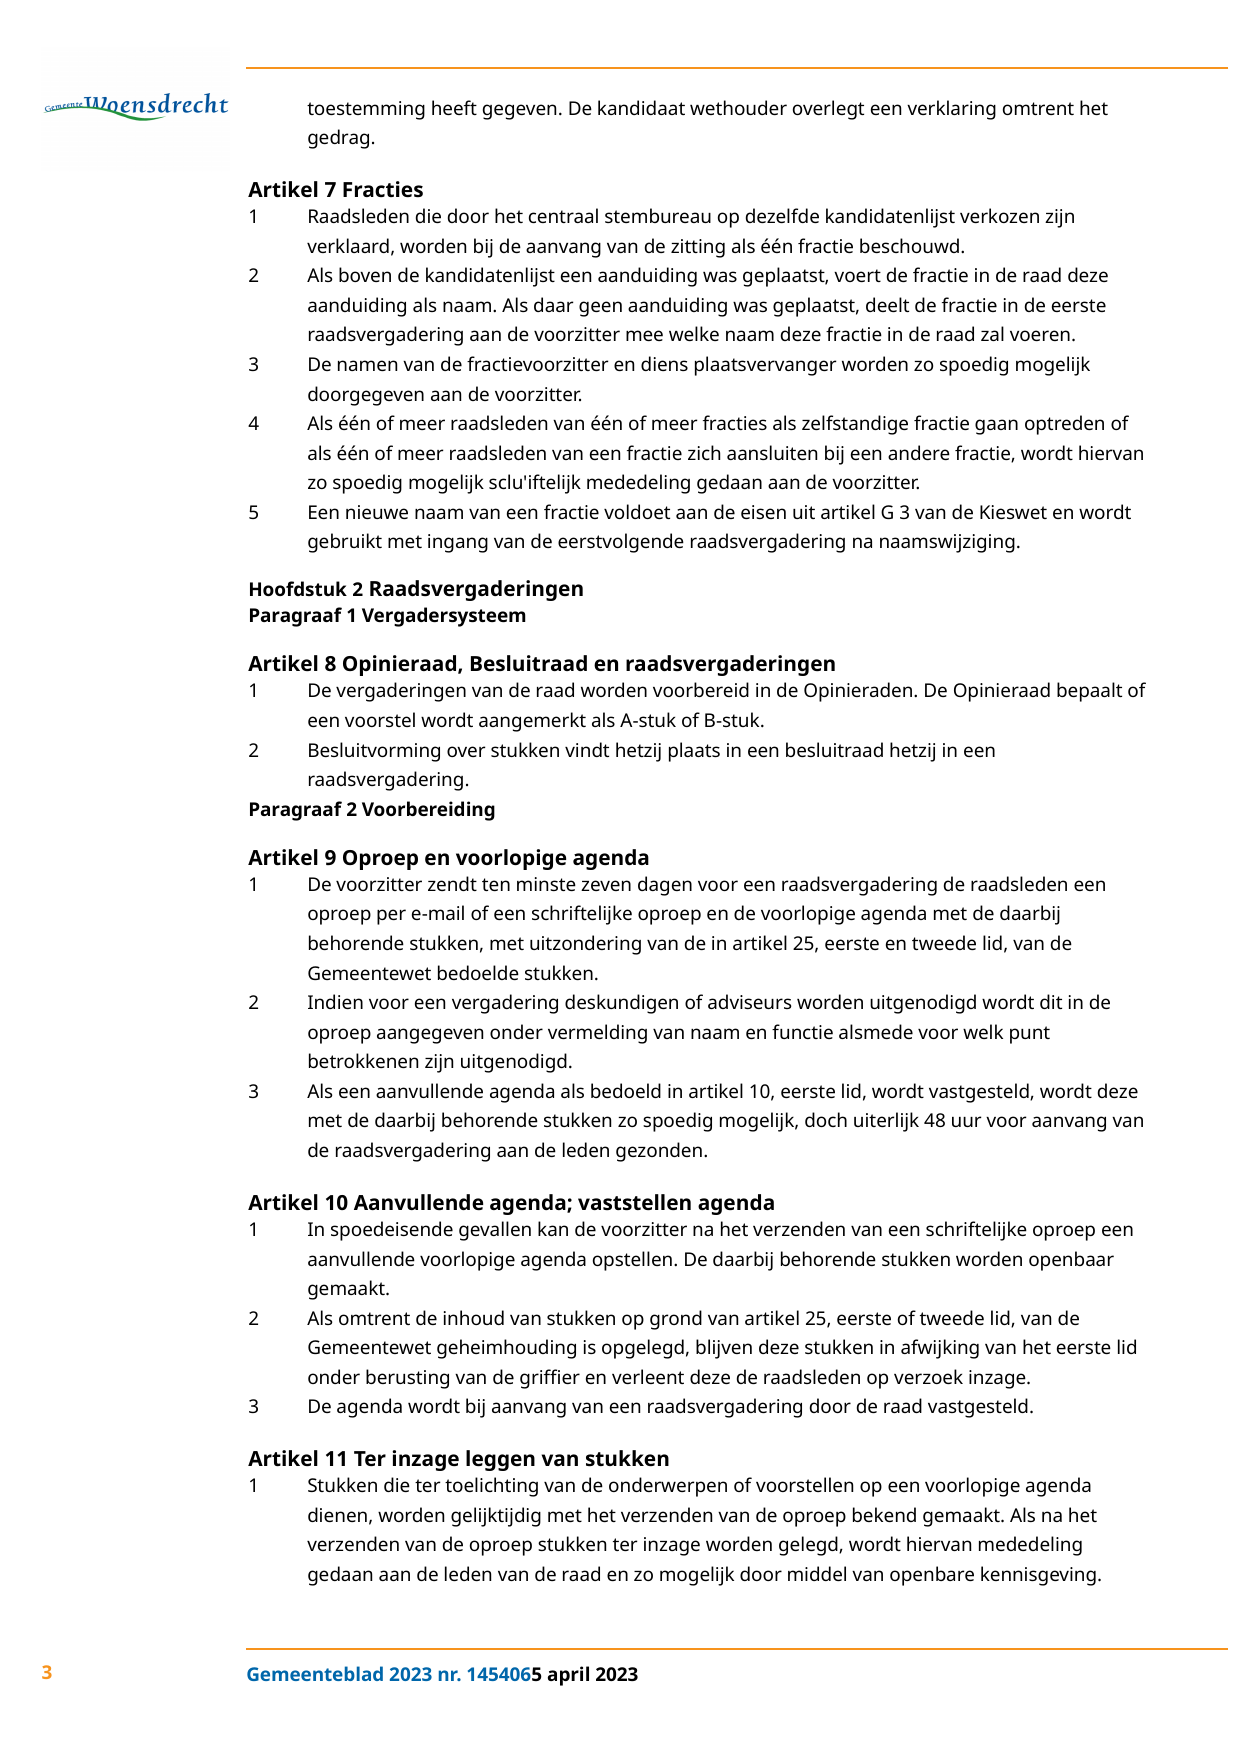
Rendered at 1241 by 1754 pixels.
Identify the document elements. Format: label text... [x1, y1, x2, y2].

text Artikel 7 Fracties [248, 175, 1152, 203]
list De voorzitter zendt ten minste zeven dagen voor een raadsvergadering de raadsleden een oproep per e-mail of een schriftelijke oproep en de voorlopige agenda met de daarbij behorende stukken, met uitzondering van de in artikel 25, eerste en tweede lid, van de Gemeentewet bedoelde stukken. [248, 871, 1152, 986]
list Als een aanvullende agenda als bedoeld in artikel 10, eerste lid, wordt vastgesteld, wordt deze met de daarbij behorende stukken zo spoedig mogelijk, doch uiterlijk 48 uur voor aanvang van de raadsvergadering aan de leden gezonden. [248, 1078, 1152, 1163]
list Raadsleden die door het centraal stembureau op dezelfde kandidatenlijst verkozen zijn verklaard, worden bij de aanvang van de zitting als één fractie beschouwd. [248, 203, 1152, 258]
text Artikel 9 Oproep en voorlopige agenda [248, 843, 1152, 871]
list Besluitvorming over stukken vindt hetzij plaats in een besluitraad hetzij in een raadsvergadering. [248, 737, 1152, 792]
list Als boven de kandidatenlijst een aanduiding was geplaatst, voert de fractie in de raad deze aanduiding als naam. Als daar geen aanduiding was geplaatst, deelt de fractie in de eerste raadsvergadering aan de voorzitter mee welke naam deze fractie in de raad zal voeren. [248, 262, 1152, 347]
text Hoofdstuk 2 Raadsvergaderingen [248, 574, 1152, 603]
text Paragraaf 2 Voorbereiding [248, 796, 1152, 822]
list In spoedeisende gevallen kan de voorzitter na het verzenden van een schriftelijke oproep een aanvullende voorlopige agenda opstellen. De daarbij behorende stukken worden openbaar gemaakt. [248, 1216, 1152, 1301]
list Stukken die ter toelichting van de onderwerpen of voorstellen op een voorlopige agenda dienen, worden gelijktijdig met het verzenden van de oproep bekend gemaakt. Als na het verzenden van de oproep stukken ter inzage worden gelegd, wordt hiervan mededeling gedaan aan de leden van de raad en zo mogelijk door middel van openbare kennisgeving. [248, 1472, 1152, 1587]
list De agenda wordt bij aanvang van een raadsvergadering door de raad vastgesteld. [248, 1394, 1152, 1419]
list toestemming heeft gegeven. De kandidaat wethouder overlegt een verklaring omtrent het gedrag. [248, 95, 1152, 150]
list Als omtrent de inhoud van stukken op grond van artikel 25, eerste of tweede lid, van de Gemeentewet geheimhouding is opgelegd, blijven deze stukken in afwijking van het eerste lid onder berusting van de griffier en verleent deze de raadsleden op verzoek inzage. [248, 1305, 1152, 1390]
list Indien voor een vergadering deskundigen of adviseurs worden uitgenodigd wordt dit in de oproep aangegeven onder vermelding van naam en functie alsmede voor welk punt betrokkenen zijn uitgenodigd. [248, 989, 1152, 1074]
text Artikel 10 Aanvullende agenda; vaststellen agenda [248, 1188, 1152, 1216]
list De vergaderingen van de raad worden voorbereid in de Opinieraden. De Opinieraad bepaalt of een voorstel wordt aangemerkt als A-stuk of B-stuk. [248, 678, 1152, 733]
picture [41, 47, 231, 172]
list De namen van de fractievoorzitter en diens plaatsvervanger worden zo spoedig mogelijk doorgegeven aan de voorzitter. [248, 351, 1152, 406]
list Een nieuwe naam van een fractie voldoet aan de eisen uit artikel G 3 van de Kieswet en wordt gebruikt met ingang van de eerstvolgende raadsvergadering na naamswijziging. [248, 499, 1152, 554]
text Artikel 8 Opinieraad, Besluitraad en raadsvergaderingen [248, 649, 1152, 678]
list Als één of meer raadsleden van één of meer fracties als zelfstandige fractie gaan optreden of als één of meer raadsleden van een fractie zich aansluiten bij een andere fractie, wordt hiervan zo spoedig mogelijk sclu'iftelijk mededeling gedaan aan de voorzitter. [248, 410, 1152, 495]
text Paragraaf 1 Vergadersysteem [248, 603, 1152, 628]
text Artikel 11 Ter inzage leggen van stukken [248, 1444, 1152, 1472]
